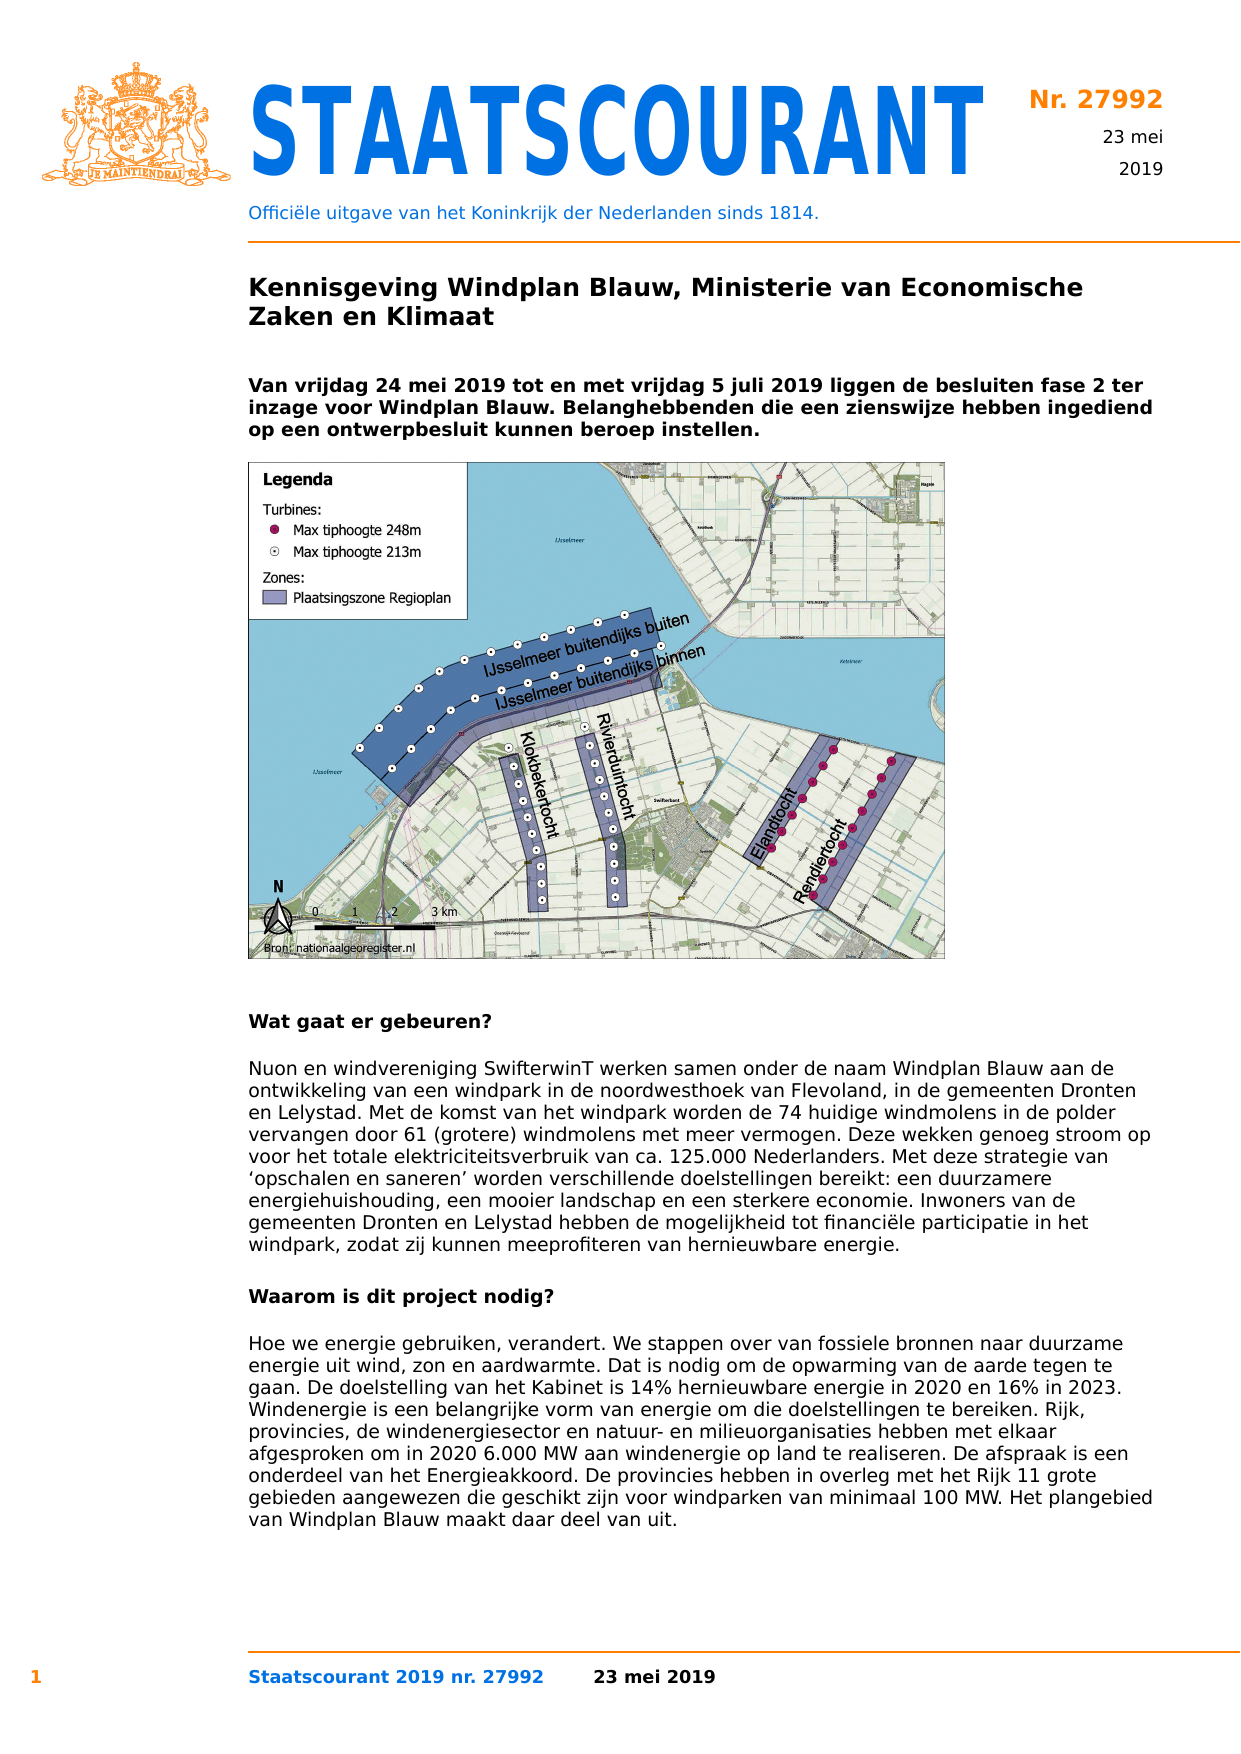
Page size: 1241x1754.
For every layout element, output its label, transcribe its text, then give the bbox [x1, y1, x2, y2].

subtitle Kennisgeving Windplan Blauw, Ministerie van Economische Zaken en Klimaat [248, 273, 1163, 331]
text Nuon en windvereniging SwifterwinT werken samen onder de naam Windplan Blauw aan de ontwikkeling van een windpark in de noordwesthoek van Flevoland, in de gemeenten Dronten en Lelystad. Met de komst van het windpark worden de 74 huidige windmolens in de polder vervangen door 61 (grotere) windmolens met meer vermogen. Deze wekken genoeg stroom op voor het totale elektriciteitsverbruik van ca. 125.000 Nederlanders. Met deze strategie van ‘opschalen en saneren’ worden verschillende doelstellingen bereikt: een duurzamere energiehuishouding, een mooier landschap en een sterkere economie. Inwoners van de gemeenten Dronten en Lelystad hebben de mogelijkheid tot financiële participatie in het windpark, zodat zij kunnen meeprofiteren van hernieuwbare energie. [248, 1058, 1163, 1256]
table_header [25, 62, 248, 241]
text Van vrijdag 24 mei 2019 tot en met vrijdag 5 juli 2019 liggen de besluiten fase 2 ter inzage voor Windplan Blauw. Belanghebbenden die een zienswijze hebben ingediend op een ontwerpbesluit kunnen beroep instellen. [248, 375, 1163, 441]
subtitle Waarom is dit project nodig? [248, 1286, 1163, 1308]
table_cell 2019 [998, 153, 1240, 203]
table_cell Officiële uitgave van het Koninkrijk der Nederlanden sinds 1814. [248, 203, 1240, 241]
picture [248, 462, 945, 959]
table_cell 23 mei [998, 121, 1240, 153]
picture [41, 62, 231, 186]
text Hoe we energie gebruiken, verandert. We stappen over van fossiele bronnen naar duurzame energie uit wind, zon en aardwarmte. Dat is nodig om de opwarming van de aarde tegen te gaan. De doelstelling van het Kabinet is 14% hernieuwbare energie in 2020 en 16% in 2023. Windenergie is een belangrijke vorm van energie om die doelstellingen te bereiken. Rijk, provincies, de windenergiesector en natuur- en milieuorganisaties hebben met elkaar afgesproken om in 2020 6.000 MW aan windenergie op land te realiseren. De afspraak is een onderdeel van het Energieakkoord. De provincies hebben in overleg met het Rijk 11 grote gebieden aangewezen die geschikt zijn voor windparken van minimaal 100 MW. Het plangebied van Windplan Blauw maakt daar deel van uit. [248, 1333, 1163, 1531]
subtitle Wat gaat er gebeuren? [248, 1011, 1163, 1033]
table_header STAATSCOURANT [248, 62, 998, 203]
table_header Nr. 27992 [998, 62, 1240, 121]
